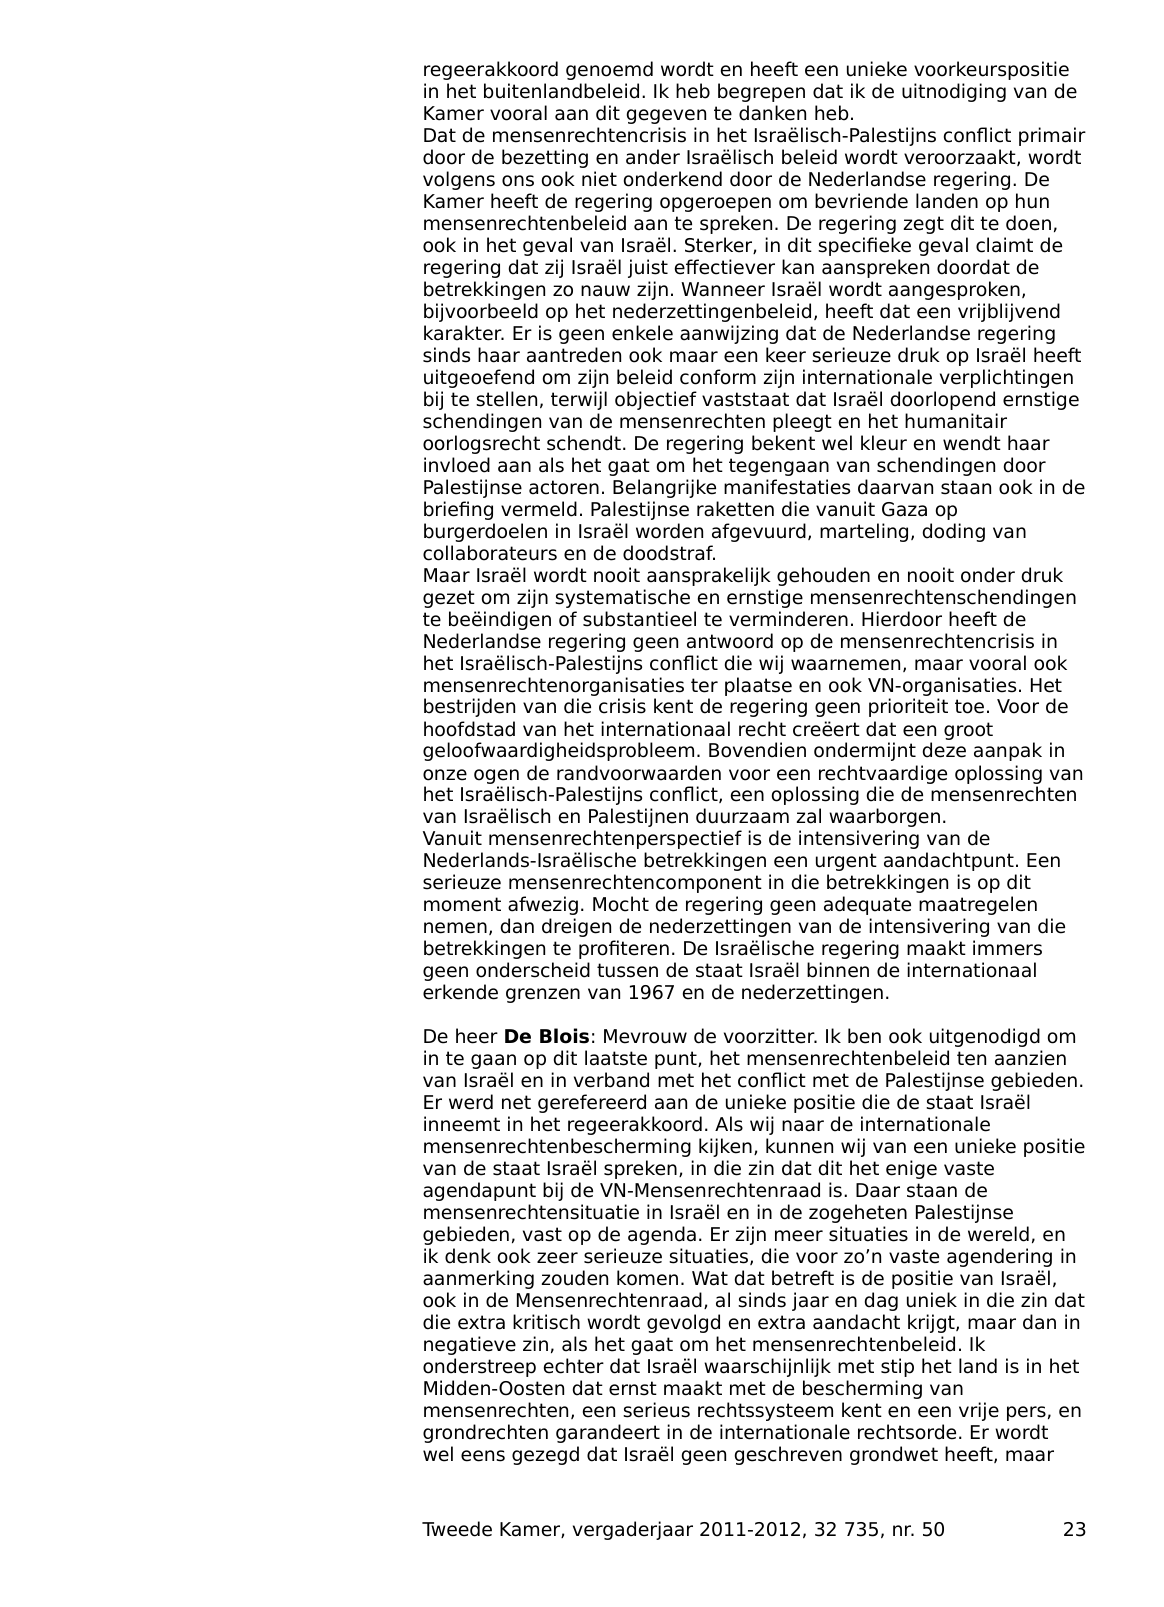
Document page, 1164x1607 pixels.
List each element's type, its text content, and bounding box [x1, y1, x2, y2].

text De heer De Blois: Mevrouw de voorzitter. Ik ben ook uitgenodigd om in te gaan op dit laatste punt, het mensenrechtenbeleid ten aanzien van Israël en in verband met het conflict met de Palestijnse gebieden. Er werd net gerefereerd aan de unieke positie die de staat Israël inneemt in het regeerakkoord. Als wij naar de internationale mensenrechtenbescherming kijken, kunnen wij van een unieke positie van de staat Israël spreken, in die zin dat dit het enige vaste agendapunt bij de VN-Mensenrechtenraad is. Daar staan de mensenrechtensituatie in Israël en in de zogeheten Palestijnse gebieden, vast op de agenda. Er zijn meer situaties in de wereld, en ik denk ook zeer serieuze situaties, die voor zo’n vaste agendering in aanmerking zouden komen. Wat dat betreft is de positie van Israël, ook in de Mensenrechtenraad, al sinds jaar en dag uniek in die zin dat die extra kritisch wordt gevolgd en extra aandacht krijgt, maar dan in negatieve zin, als het gaat om het mensenrechtenbeleid. Ik onderstreep echter dat Israël waarschijnlijk met stip het land is in het Midden-Oosten dat ernst maakt met de bescherming van mensenrechten, een serieus rechtssysteem kent en een vrije pers, en grondrechten garandeert in de internationale rechtsorde. Er wordt wel eens gezegd dat Israël geen geschreven grondwet heeft, maar [422, 1026, 1087, 1466]
text Vanuit mensenrechtenperspectief is de intensivering van de Nederlands-Israëlische betrekkingen een urgent aandachtpunt. Een serieuze mensenrechtencomponent in die betrekkingen is op dit moment afwezig. Mocht de regering geen adequate maatregelen nemen, dan dreigen de nederzettingen van de intensivering van die betrekkingen te profiteren. De Israëlische regering maakt immers geen onderscheid tussen de staat Israël binnen de internationaal erkende grenzen van 1967 en de nederzettingen. [422, 828, 1087, 1004]
text Maar Israël wordt nooit aansprakelijk gehouden en nooit onder druk gezet om zijn systematische en ernstige mensenrechtenschendingen te beëindigen of substantieel te verminderen. Hierdoor heeft de Nederlandse regering geen antwoord op de mensenrechtencrisis in het Israëlisch-Palestijns conflict die wij waarnemen, maar vooral ook mensenrechtenorganisaties ter plaatse en ook VN-organisaties. Het bestrijden van die crisis kent de regering geen prioriteit toe. Voor de hoofdstad van het internationaal recht creëert dat een groot geloofwaardigheidsprobleem. Bovendien ondermijnt deze aanpak in onze ogen de randvoorwaarden voor een rechtvaardige oplossing van het Israëlisch-Palestijns conflict, een oplossing die de mensenrechten van Israëlisch en Palestijnen duurzaam zal waarborgen. [422, 564, 1087, 828]
text regeerakkoord genoemd wordt en heeft een unieke voorkeurspositie in het buitenlandbeleid. Ik heb begrepen dat ik de uitnodiging van de Kamer vooral aan dit gegeven te danken heb. [422, 59, 1087, 125]
text Dat de mensenrechtencrisis in het Israëlisch-Palestijns conflict primair door de bezetting en ander Israëlisch beleid wordt veroorzaakt, wordt volgens ons ook niet onderkend door de Nederlandse regering. De Kamer heeft de regering opgeroepen om bevriende landen op hun mensenrechtenbeleid aan te spreken. De regering zegt dit te doen, ook in het geval van Israël. Sterker, in dit specifieke geval claimt de regering dat zij Israël juist effectiever kan aanspreken doordat de betrekkingen zo nauw zijn. Wanneer Israël wordt aangesproken, bijvoorbeeld op het nederzettingenbeleid, heeft dat een vrijblijvend karakter. Er is geen enkele aanwijzing dat de Nederlandse regering sinds haar aantreden ook maar een keer serieuze druk op Israël heeft uitgeoefend om zijn beleid conform zijn internationale verplichtingen bij te stellen, terwijl objectief vaststaat dat Israël doorlopend ernstige schendingen van de mensenrechten pleegt en het humanitair oorlogsrecht schendt. De regering bekent wel kleur en wendt haar invloed aan als het gaat om het tegengaan van schendingen door Palestijnse actoren. Belangrijke manifestaties daarvan staan ook in de briefing vermeld. Palestijnse raketten die vanuit Gaza op burgerdoelen in Israël worden afgevuurd, marteling, doding van collaborateurs en de doodstraf. [422, 125, 1087, 564]
